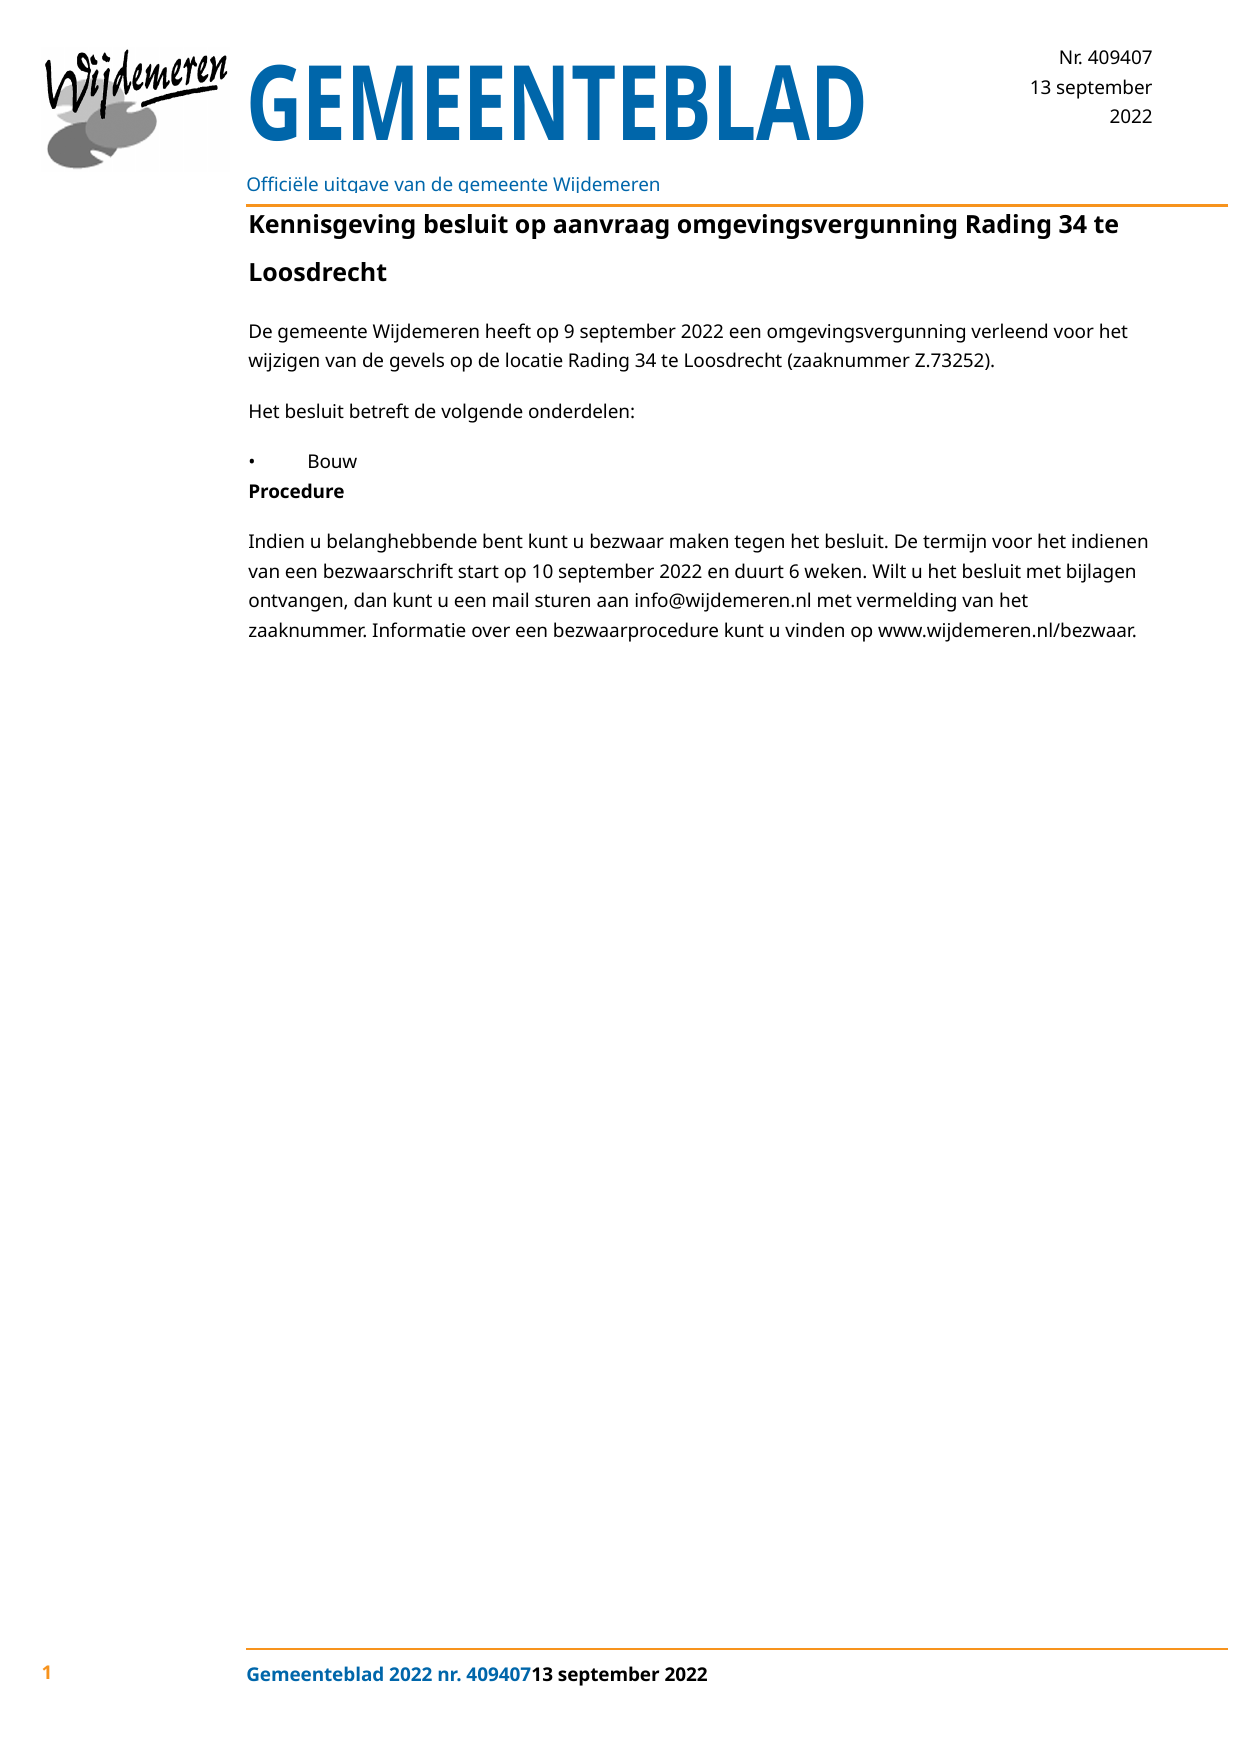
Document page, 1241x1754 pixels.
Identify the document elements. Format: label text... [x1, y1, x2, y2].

text Indien u belanghebbende bent kunt u bezwaar maken tegen het besluit. De termijn voor het indienen van een bezwaarschrift start op 10 september 2022 en duurt 6 weken. Wilt u het besluit met bijlagen ontvangen, dan kunt u een mail sturen aan info@wijdemeren.nl met vermelding van het zaaknummer. Informatie over een bezwaarprocedure kunt u vinden op www.wijdemeren.nl/bezwaar. [248, 528, 1152, 643]
picture [41, 47, 231, 172]
text Procedure [248, 478, 1152, 504]
text Het besluit betreft de volgende onderdelen: [248, 398, 1152, 424]
list Bouw [248, 448, 1152, 474]
text De gemeente Wijdemeren heeft op 9 september 2022 een omgevingsvergunning verleend voor het wijzigen van de gevels op de locatie Rading 34 te Loosdrecht (zaaknummer Z.73252). [248, 318, 1152, 373]
text Kennisgeving besluit op aanvraag omgevingsvergunning Rading 34 te Loosdrecht [248, 207, 1152, 288]
